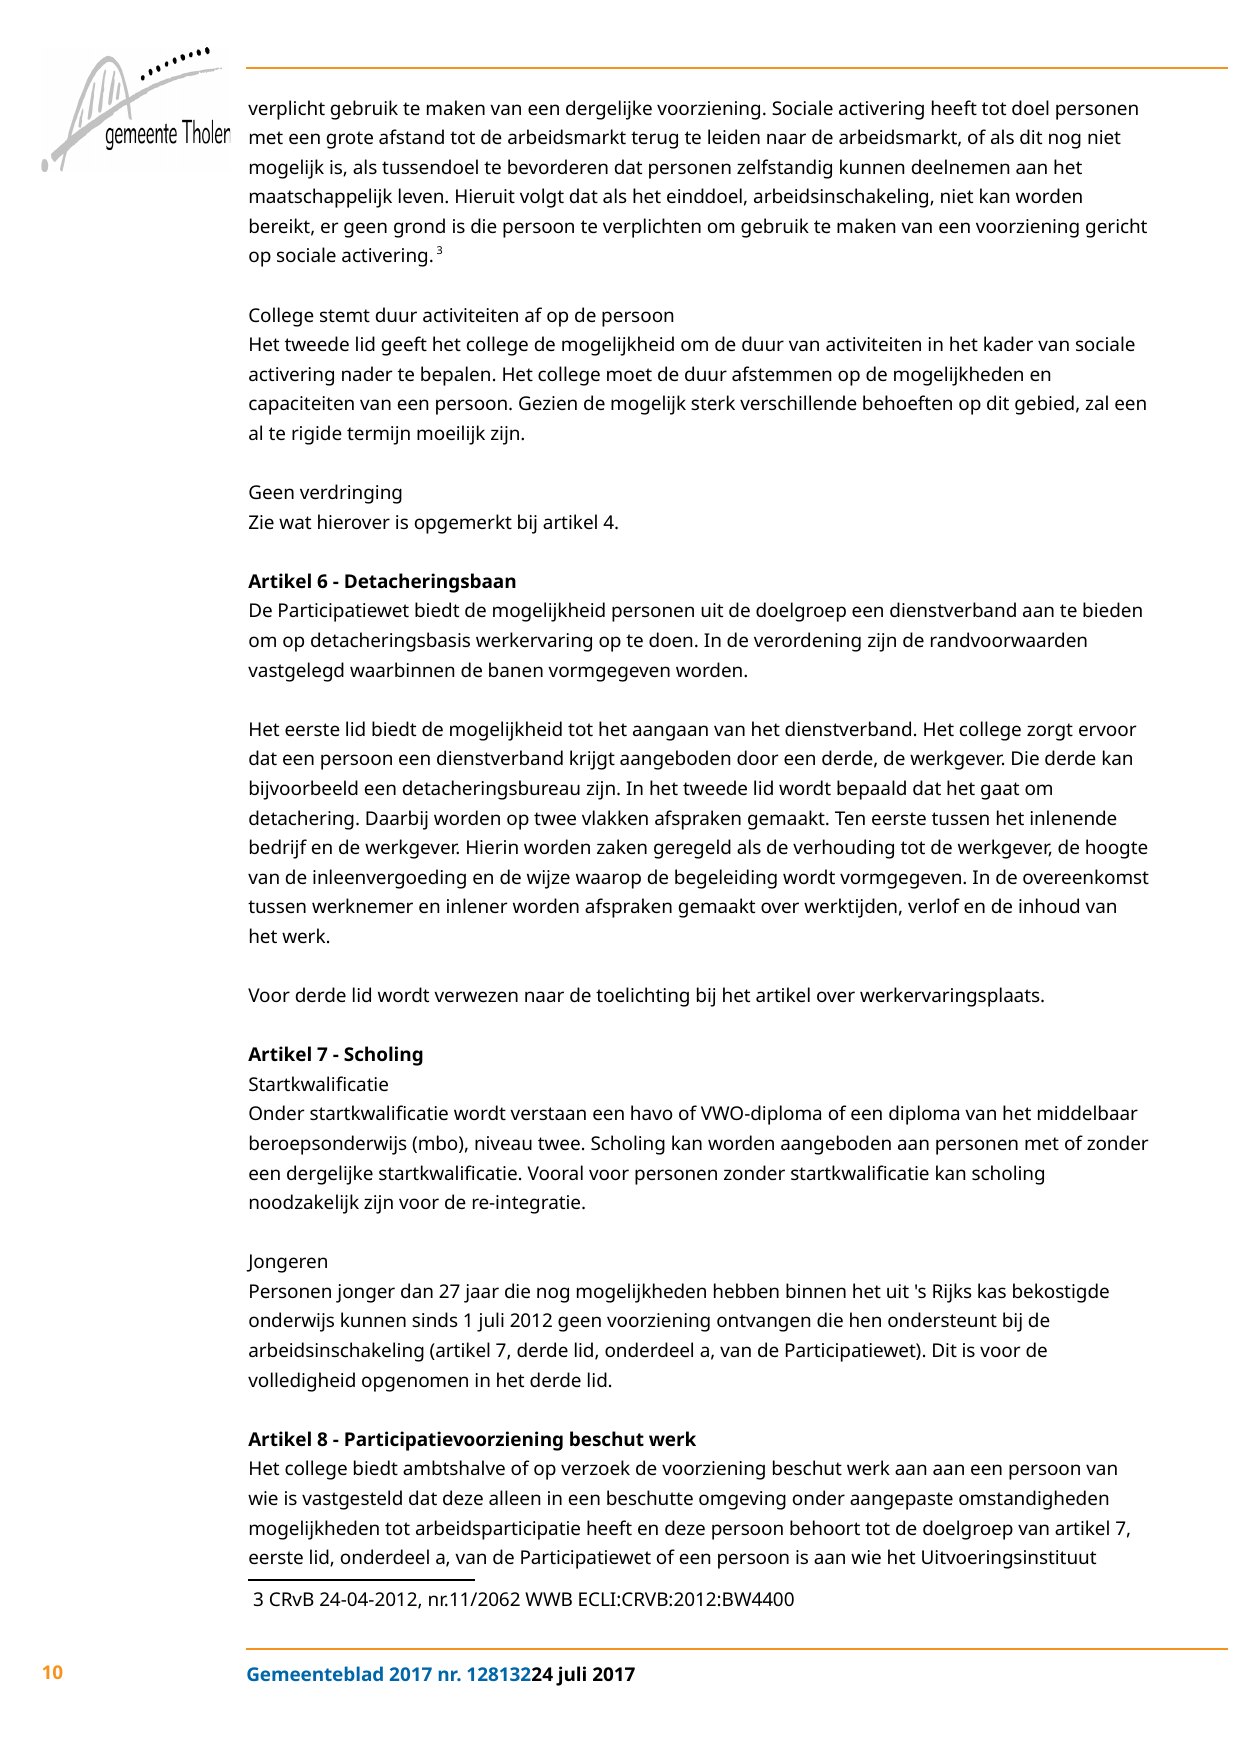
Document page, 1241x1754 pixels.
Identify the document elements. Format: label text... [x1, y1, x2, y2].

text Zie wat hierover is opgemerkt bij artikel 4. [248, 509, 1152, 535]
text Het tweede lid geeft het college de mogelijkheid om de duur van activiteiten in het kader van sociale activering nader te bepalen. Het college moet de duur afstemmen op de mogelijkheden en capaciteiten van een persoon. Gezien de mogelijk sterk verschillende behoeften op dit gebied, zal een al te rigide termijn moeilijk zijn. [248, 331, 1152, 446]
picture [41, 47, 231, 172]
text Voor derde lid wordt verwezen naar de toelichting bij het artikel over werkervaringsplaats. [248, 982, 1152, 1008]
text Geen verdringing [248, 479, 1152, 505]
text College stemt duur activiteiten af op de persoon [248, 302, 1152, 328]
text Het college biedt ambtshalve of op verzoek de voorziening beschut werk aan aan een persoon van wie is vastgesteld dat deze alleen in een beschutte omgeving onder aangepaste omstandigheden mogelijkheden tot arbeidsparticipatie heeft en deze persoon behoort tot de doelgroep van artikel 7, eerste lid, onderdeel a, van de Participatiewet of een persoon is aan wie het Uitvoeringsinstituut [248, 1456, 1152, 1570]
text De Participatiewet biedt de mogelijkheid personen uit de doelgroep een dienstverband aan te bieden om op detacheringsbasis werkervaring op te doen. In de verordening zijn de randvoorwaarden vastgelegd waarbinnen de banen vormgegeven worden. [248, 598, 1152, 683]
text Startkwalificatie [248, 1071, 1152, 1097]
text Het eerste lid biedt de mogelijkheid tot het aangaan van het dienstverband. Het college zorgt ervoor dat een persoon een dienstverband krijgt aangeboden door een derde, de werkgever. Die derde kan bijvoorbeeld een detacheringsbureau zijn. In het tweede lid wordt bepaald dat het gaat om detachering. Daarbij worden op twee vlakken afspraken gemaakt. Ten eerste tussen het inlenende bedrijf en de werkgever. Hierin worden zaken geregeld als de verhouding tot de werkgever, de hoogte van de inleenvergoeding en de wijze waarop de begeleiding wordt vormgegeven. In de overeenkomst tussen werknemer en inlener worden afspraken gemaakt over werktijden, verlof en de inhoud van het werk. [248, 716, 1152, 949]
text CRvB 24-04-2012, nr.11/2062 WWB ECLI:CRVB:2012:BW4400 [248, 1586, 1152, 1612]
text Personen jonger dan 27 jaar die nog mogelijkheden hebben binnen het uit 's Rijks kas bekostigde onderwijs kunnen sinds 1 juli 2012 geen voorziening ontvangen die hen ondersteunt bij de arbeidsinschakeling (artikel 7, derde lid, onderdeel a, van de Participatiewet). Dit is voor de volledigheid opgenomen in het derde lid. [248, 1278, 1152, 1393]
text Onder startkwalificatie wordt verstaan een havo of VWO-diploma of een diploma van het middelbaar beroepsonderwijs (mbo), niveau twee. Scholing kan worden aangeboden aan personen met of zonder een dergelijke startkwalificatie. Vooral voor personen zonder startkwalificatie kan scholing noodzakelijk zijn voor de re-integratie. [248, 1101, 1152, 1215]
text Artikel 7 - Scholing [248, 1041, 1152, 1067]
text Jongeren [248, 1248, 1152, 1274]
text Artikel 6 - Detacheringsbaan [248, 568, 1152, 594]
text Artikel 8 - Participatievoorziening beschut werk [248, 1426, 1152, 1452]
text verplicht gebruik te maken van een dergelijke voorziening. Sociale activering heeft tot doel personen met een grote afstand tot de arbeidsmarkt terug te leiden naar de arbeidsmarkt, of als dit nog niet mogelijk is, als tussendoel te bevorderen dat personen zelfstandig kunnen deelnemen aan het maatschappelijk leven. Hieruit volgt dat als het einddoel, arbeidsinschakeling, niet kan worden bereikt, er geen grond is die persoon te verplichten om gebruik te maken van een voorziening gericht op sociale activering. [248, 95, 1152, 268]
